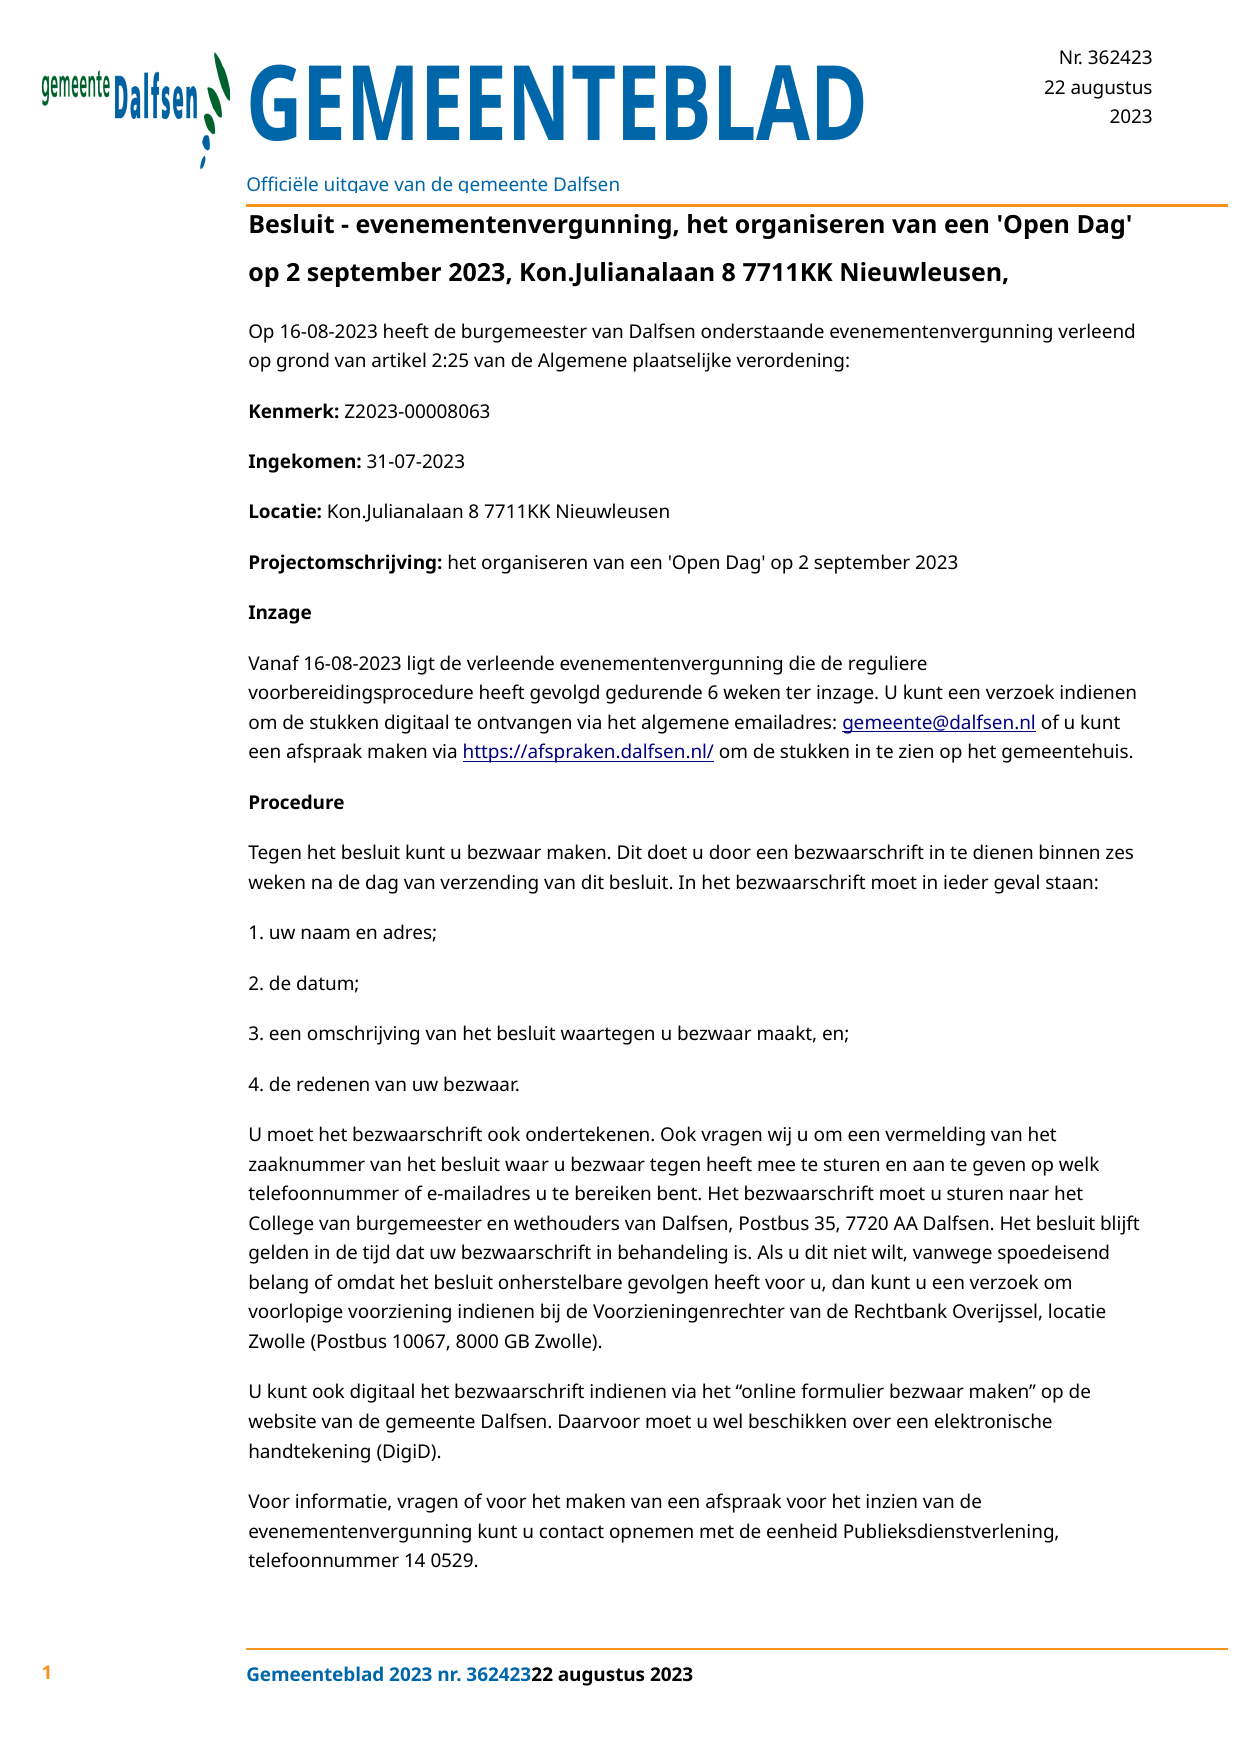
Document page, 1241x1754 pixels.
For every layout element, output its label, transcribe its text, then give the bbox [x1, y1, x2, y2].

text Ingekomen: 31-07-2023 [248, 448, 1152, 474]
text Vanaf 16-08-2023 ligt de verleende evenementenvergunning die de reguliere voorbereidingsprocedure heeft gevolgd gedurende 6 weken ter inzage. U kunt een verzoek indienen om de stukken digitaal te ontvangen via het algemene emailadres: gemeente@dalfsen.nl of u kunt een afspraak maken via https://afspraken.dalfsen.nl/ om de stukken in te zien op het gemeentehuis. [248, 650, 1152, 764]
text 1. uw naam en adres; [248, 919, 1152, 945]
text 2. de datum; [248, 970, 1152, 996]
text Inzage [248, 599, 1152, 625]
text Op 16-08-2023 heeft de burgemeester van Dalfsen onderstaande evenementenvergunning verleend op grond van artikel 2:25 van de Algemene plaatselijke verordening: [248, 318, 1152, 373]
text Tegen het besluit kunt u bezwaar maken. Dit doet u door een bezwaarschrift in te dienen binnen zes weken na de dag van verzending van dit besluit. In het bezwaarschrift moet in ieder geval staan: [248, 839, 1152, 895]
text U kunt ook digitaal het bezwaarschrift indienen via het “online formulier bezwaar maken” op de website van de gemeente Dalfsen. Daarvoor moet u wel beschikken over een elektronische handtekening (DigiD). [248, 1379, 1152, 1464]
text Kenmerk: Z2023-00008063 [248, 398, 1152, 424]
text 4. de redenen van uw bezwaar. [248, 1071, 1152, 1097]
text Besluit - evenementenvergunning, het organiseren van een 'Open Dag' op 2 september 2023, Kon.Julianalaan 8 7711KK Nieuwleusen, [248, 207, 1152, 288]
text Procedure [248, 789, 1152, 815]
text Voor informatie, vragen of voor het maken van een afspraak voor het inzien van de evenementenvergunning kunt u contact opnemen met de eenheid Publieksdienstverlening, telefoonnummer 14 0529. [248, 1488, 1152, 1573]
text U moet het bezwaarschrift ook ondertekenen. Ook vragen wij u om een vermelding van het zaaknummer van het besluit waar u bezwaar tegen heeft mee te sturen en aan te geven op welk telefoonnummer of e-mailadres u te bereiken bent. Het bezwaarschrift moet u sturen naar het College van burgemeester en wethouders van Dalfsen, Postbus 35, 7720 AA Dalfsen. Het besluit blijft gelden in de tijd dat uw bezwaarschrift in behandeling is. Als u dit niet wilt, vanwege spoedeisend belang of omdat het besluit onherstelbare gevolgen heeft voor u, dan kunt u een verzoek om voorlopige voorziening indienen bij de Voorzieningenrechter van de Rechtbank Overijssel, locatie Zwolle (Postbus 10067, 8000 GB Zwolle). [248, 1121, 1152, 1354]
text Locatie: Kon.Julianalaan 8 7711KK Nieuwleusen [248, 499, 1152, 524]
text 3. een omschrijving van het besluit waartegen u bezwaar maakt, en; [248, 1020, 1152, 1046]
text Projectomschrijving: het organiseren van een 'Open Dag' op 2 september 2023 [248, 549, 1152, 575]
picture [41, 47, 231, 172]
